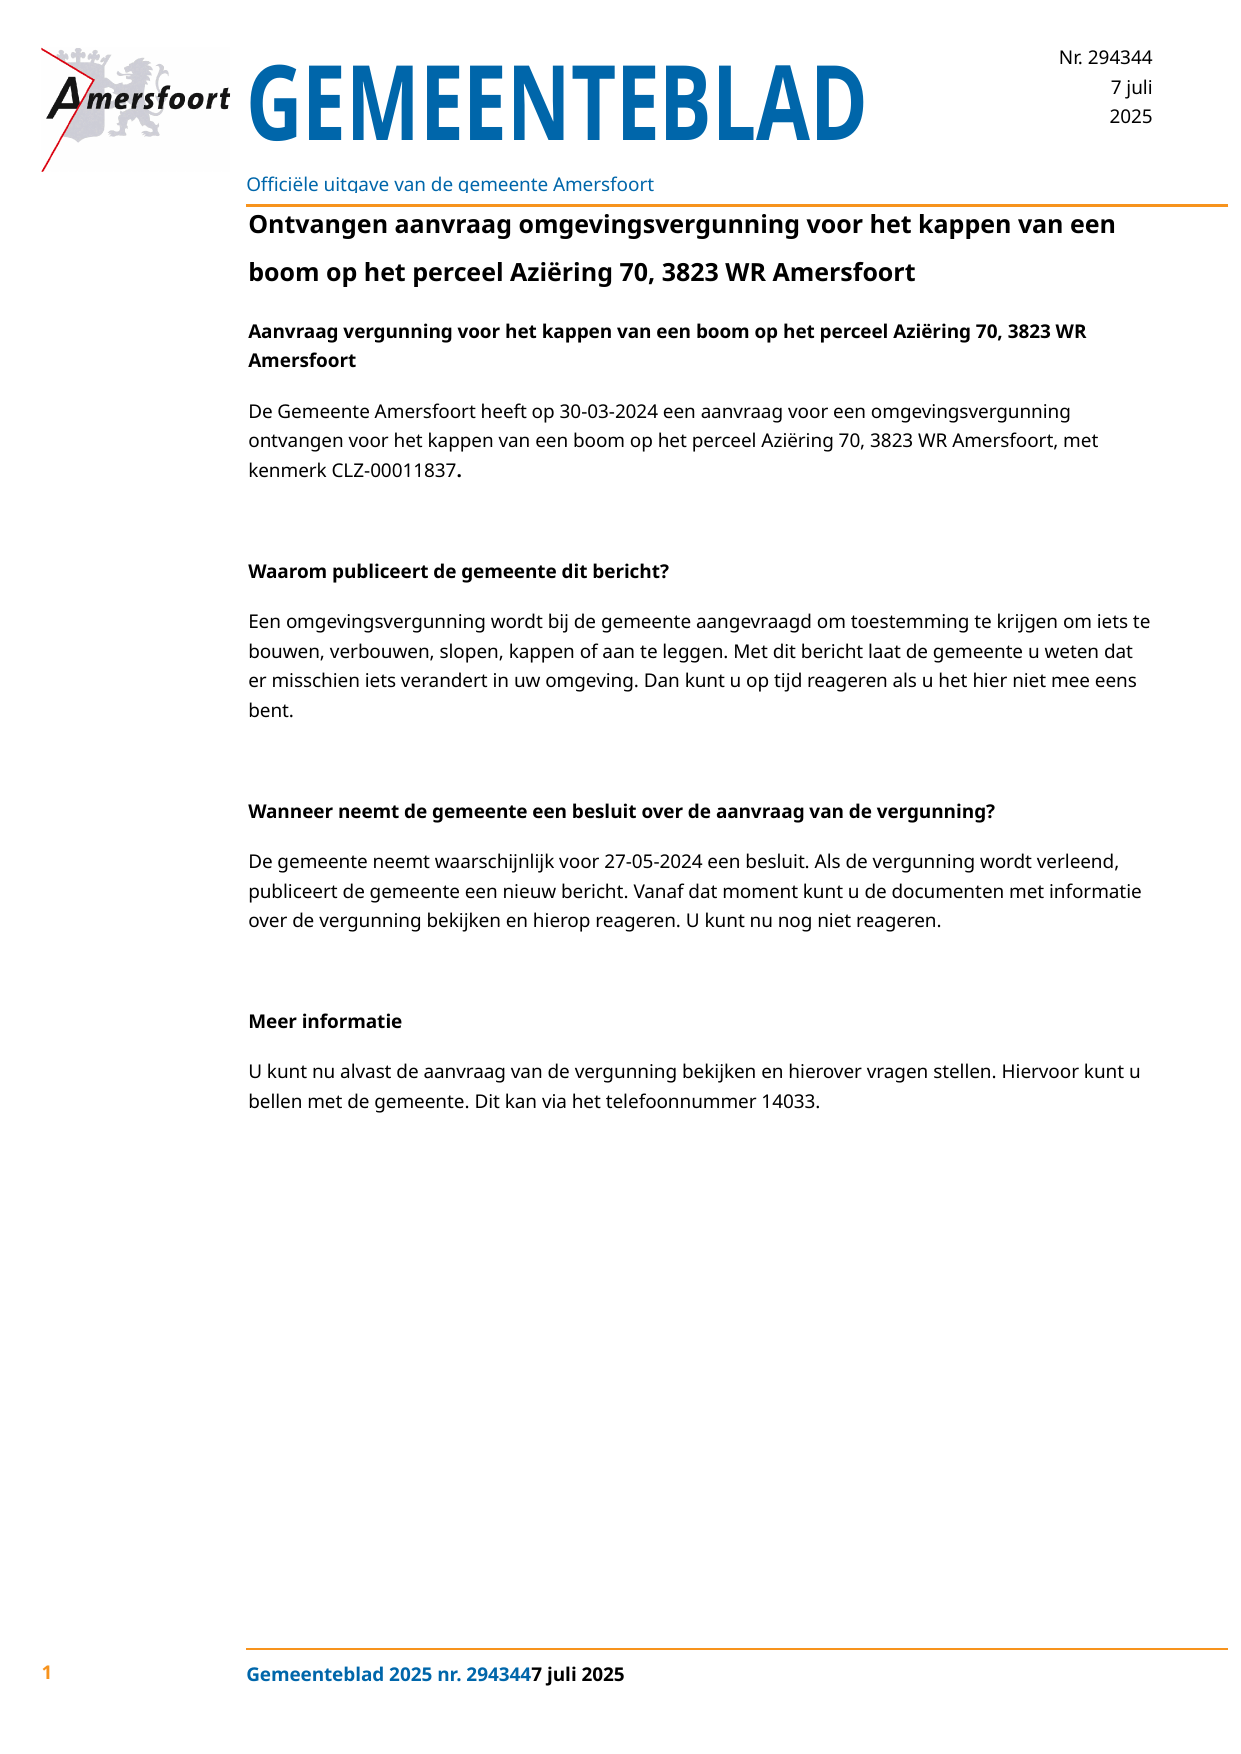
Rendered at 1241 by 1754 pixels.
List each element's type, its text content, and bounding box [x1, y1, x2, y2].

text Aanvraag vergunning voor het kappen van een boom op het perceel Aziëring 70, 3823 WR Amersfoort [248, 318, 1152, 373]
text Wanneer neemt de gemeente een besluit over de aanvraag van de vergunning? [248, 798, 1152, 824]
text Ontvangen aanvraag omgevingsvergunning voor het kappen van een boom op het perceel Aziëring 70, 3823 WR Amersfoort [248, 207, 1152, 288]
text De Gemeente Amersfoort heeft op 30-03-2024 een aanvraag voor een omgevingsvergunning ontvangen voor het kappen van een boom op het perceel Aziëring 70, 3823 WR Amersfoort, met kenmerk CLZ-00011837. [248, 398, 1152, 483]
text U kunt nu alvast de aanvraag van de vergunning bekijken en hierover vragen stellen. Hiervoor kunt u bellen met de gemeente. Dit kan via het telefoonnummer 14033. [248, 1059, 1152, 1114]
text Meer informatie [248, 1008, 1152, 1034]
text Een omgevingsvergunning wordt bij de gemeente aangevraagd om toestemming te krijgen om iets te bouwen, verbouwen, slopen, kappen of aan te leggen. Met dit bericht laat de gemeente u weten dat er misschien iets verandert in uw omgeving. Dan kunt u op tijd reageren als u het hier niet mee eens bent. [248, 608, 1152, 723]
picture [41, 47, 231, 172]
text De gemeente neemt waarschijnlijk voor 27-05-2024 een besluit. Als de vergunning wordt verleend, publiceert de gemeente een nieuw bericht. Vanaf dat moment kunt u de documenten met informatie over de vergunning bekijken en hierop reageren. U kunt nu nog niet reageren. [248, 848, 1152, 933]
text Waarom publiceert de gemeente dit bericht? [248, 558, 1152, 584]
